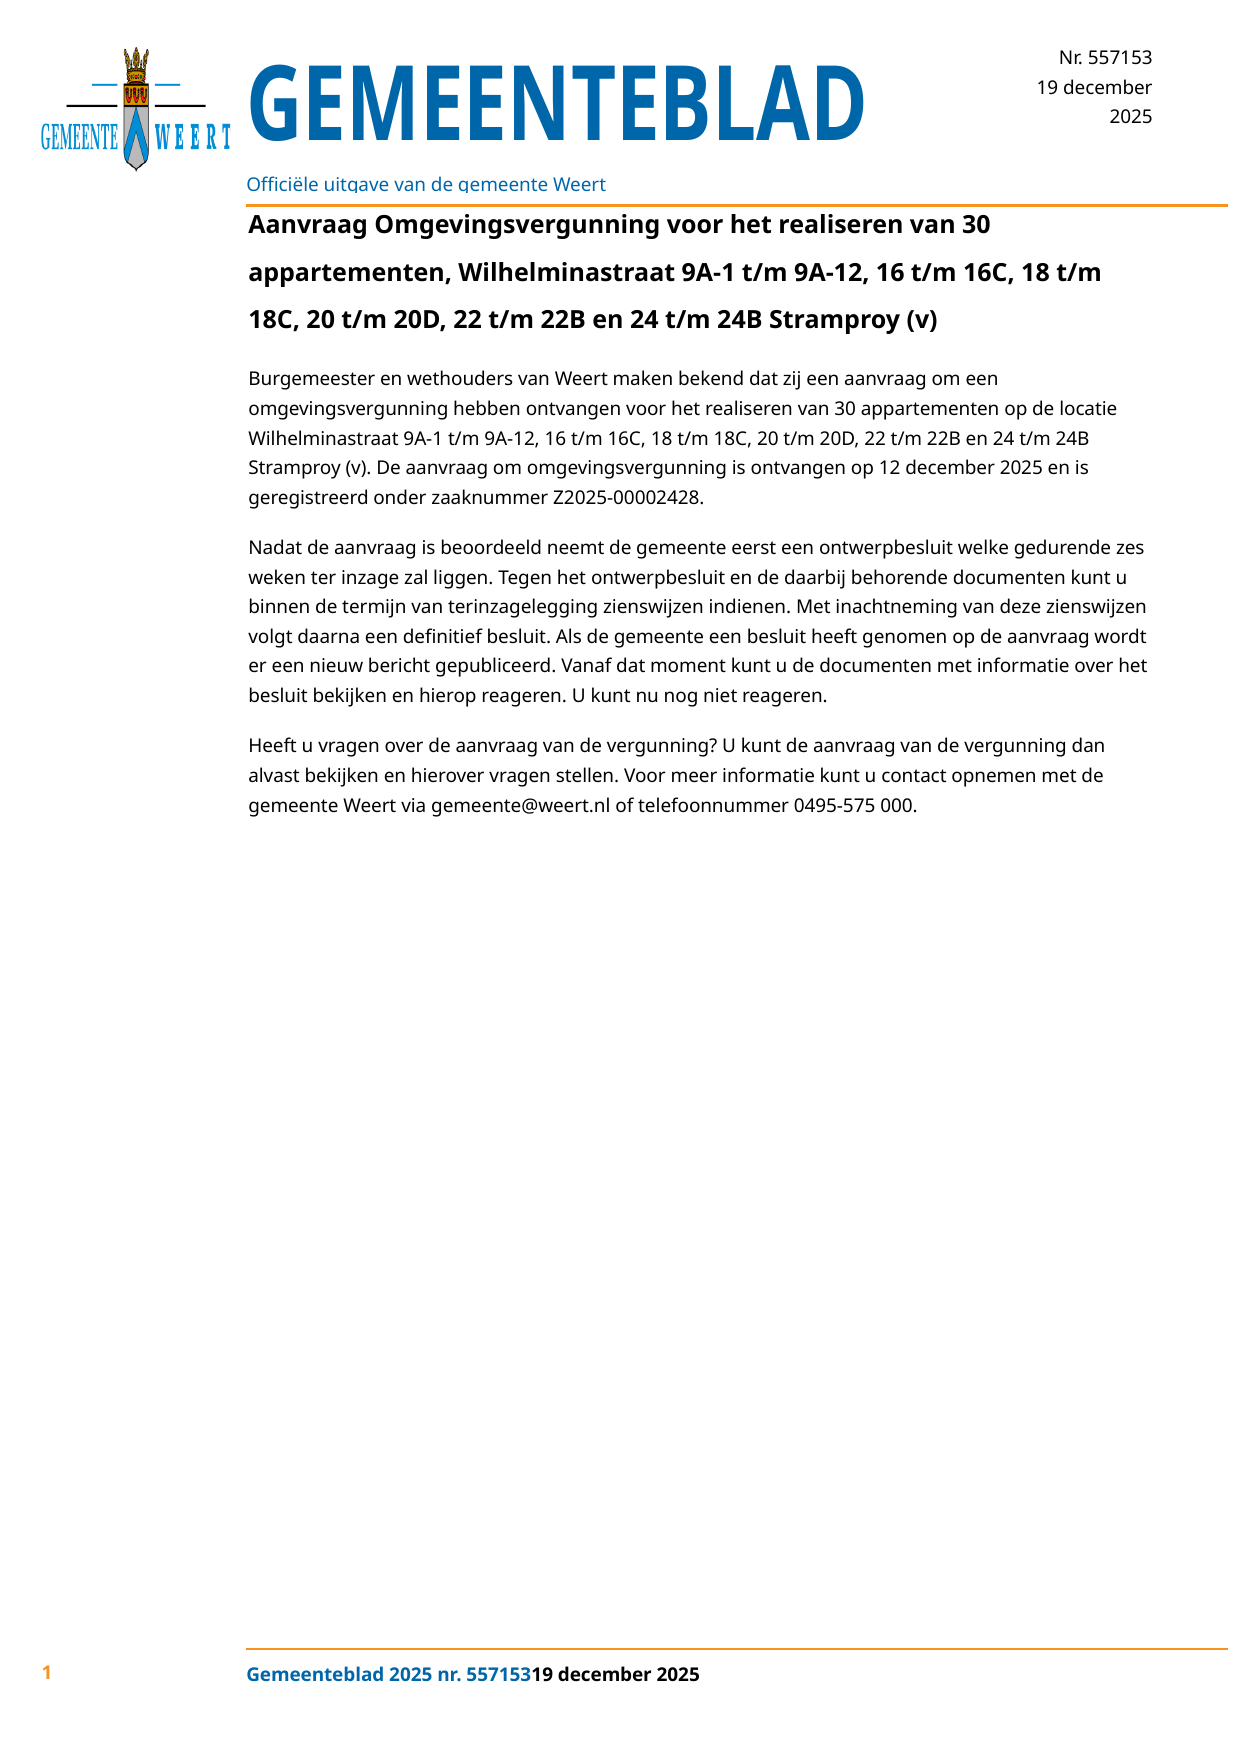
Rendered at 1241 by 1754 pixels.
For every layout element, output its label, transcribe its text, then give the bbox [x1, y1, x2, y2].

text Burgemeester en wethouders van Weert maken bekend dat zij een aanvraag om een omgevingsvergunning hebben ontvangen voor het realiseren van 30 appartementen op de locatie Wilhelminastraat 9A-1 t/m 9A-12, 16 t/m 16C, 18 t/m 18C, 20 t/m 20D, 22 t/m 22B en 24 t/m 24B Stramproy (v). De aanvraag om omgevingsvergunning is ontvangen op 12 december 2025 en is geregistreerd onder zaaknummer Z2025-00002428. [248, 366, 1152, 509]
picture [41, 47, 231, 172]
text Aanvraag Omgevingsvergunning voor het realiseren van 30 appartementen, Wilhelminastraat 9A-1 t/m 9A-12, 16 t/m 16C, 18 t/m 18C, 20 t/m 20D, 22 t/m 22B en 24 t/m 24B Stramproy (v) [248, 207, 1152, 336]
text Nadat de aanvraag is beoordeeld neemt de gemeente eerst een ontwerpbesluit welke gedurende zes weken ter inzage zal liggen. Tegen het ontwerpbesluit en de daarbij behorende documenten kunt u binnen de termijn van terinzagelegging zienswijzen indienen. Met inachtneming van deze zienswijzen volgt daarna een definitief besluit. Als de gemeente een besluit heeft genomen op de aanvraag wordt er een nieuw bericht gepubliceerd. Vanaf dat moment kunt u de documenten met informatie over het besluit bekijken en hierop reageren. U kunt nu nog niet reageren. [248, 534, 1152, 708]
text Heeft u vragen over de aanvraag van de vergunning? U kunt de aanvraag van de vergunning dan alvast bekijken en hierover vragen stellen. Voor meer informatie kunt u contact opnemen met de gemeente Weert via gemeente@weert.nl of telefoonnummer 0495-575 000. [248, 733, 1152, 817]
